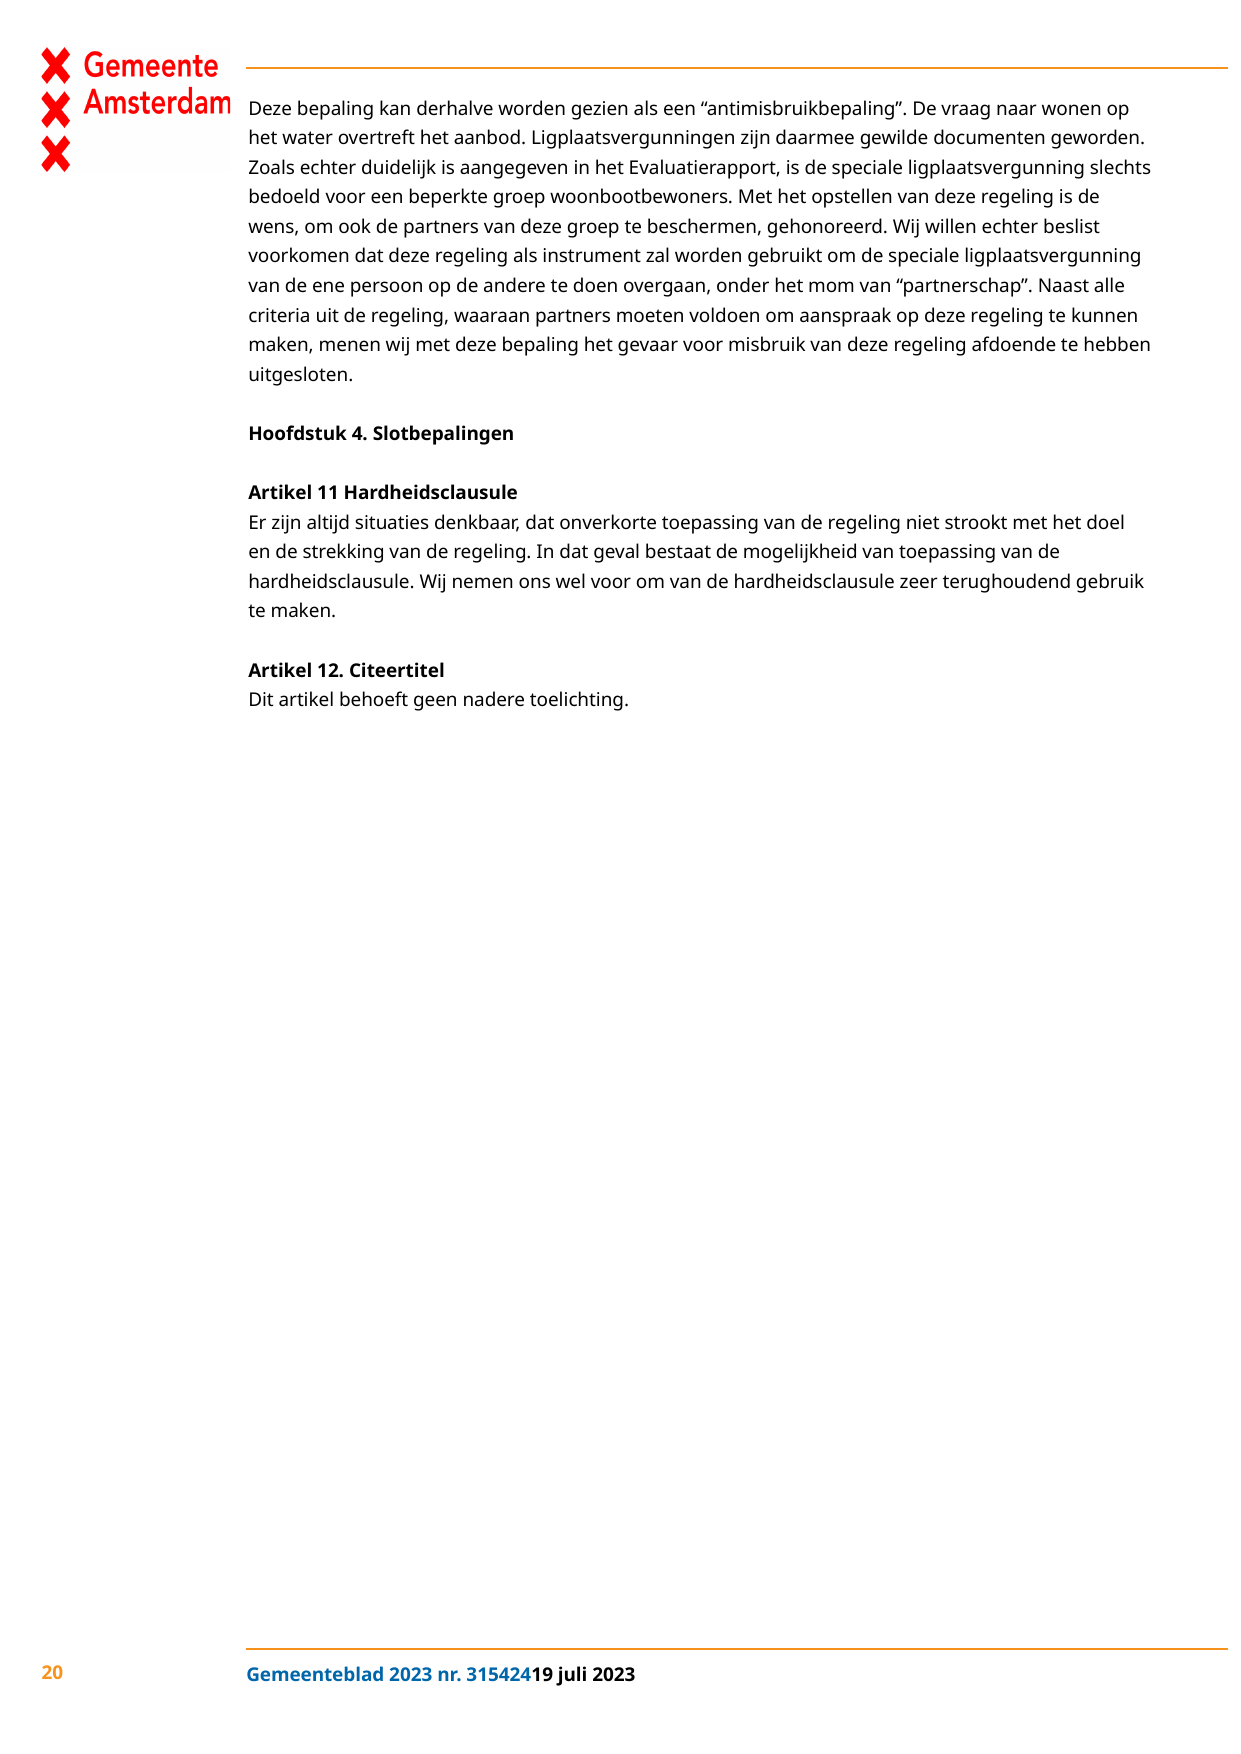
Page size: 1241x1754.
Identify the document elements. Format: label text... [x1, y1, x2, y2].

text Artikel 11 Hardheidsclausule [248, 479, 1152, 505]
text Dit artikel behoeft geen nadere toelichting. [248, 686, 1152, 712]
text Artikel 12. Citeertitel [248, 657, 1152, 683]
text Deze bepaling kan derhalve worden gezien als een “antimisbruikbepaling”. De vraag naar wonen op het water overtreft het aanbod. Ligplaatsvergunningen zijn daarmee gewilde documenten geworden. Zoals echter duidelijk is aangegeven in het Evaluatierapport, is de speciale ligplaatsvergunning slechts bedoeld voor een beperkte groep woonbootbewoners. Met het opstellen van deze regeling is de wens, om ook de partners van deze groep te beschermen, gehonoreerd. Wij willen echter beslist voorkomen dat deze regeling als instrument zal worden gebruikt om de speciale ligplaatsvergunning van de ene persoon op de andere te doen overgaan, onder het mom van “partnerschap”. Naast alle criteria uit de regeling, waaraan partners moeten voldoen om aanspraak op deze regeling te kunnen maken, menen wij met deze bepaling het gevaar voor misbruik van deze regeling afdoende te hebben uitgesloten. [248, 95, 1152, 387]
text Hoofdstuk 4. Slotbepalingen [248, 420, 1152, 446]
picture [41, 47, 231, 172]
text Er zijn altijd situaties denkbaar, dat onverkorte toepassing van de regeling niet strookt met het doel en de strekking van de regeling. In dat geval bestaat de mogelijkheid van toepassing van de hardheidsclausule. Wij nemen ons wel voor om van de hardheidsclausule zeer terughoudend gebruik te maken. [248, 509, 1152, 623]
